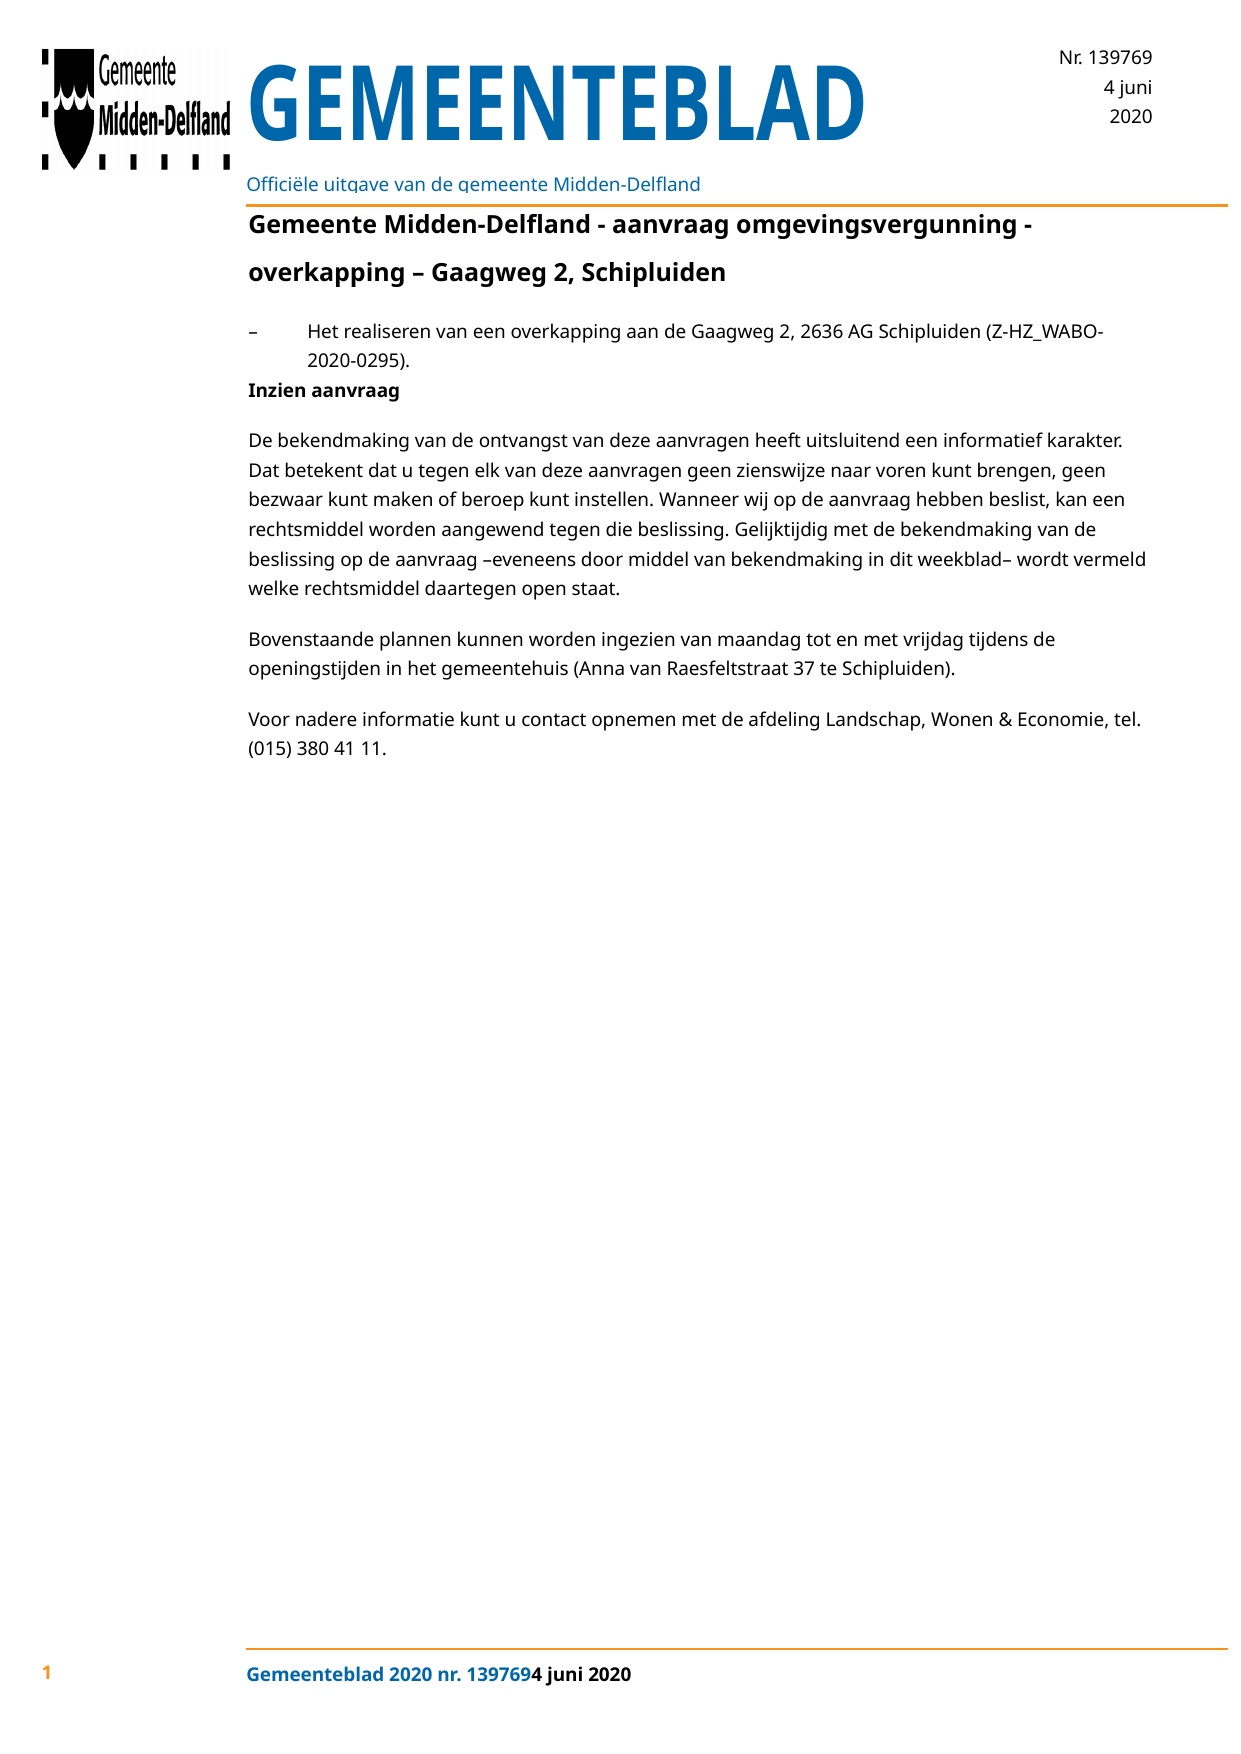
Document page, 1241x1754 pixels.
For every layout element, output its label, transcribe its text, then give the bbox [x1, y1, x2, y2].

text Bovenstaande plannen kunnen worden ingezien van maandag tot en met vrijdag tijdens de openingstijden in het gemeentehuis (Anna van Raesfeltstraat 37 te Schipluiden). [248, 626, 1152, 681]
text Voor nadere informatie kunt u contact opnemen met de afdeling Landschap, Wonen & Economie, tel. (015) 380 41 11. [248, 706, 1152, 761]
picture [41, 47, 231, 172]
text Inzien aanvraag [248, 377, 1152, 403]
text Gemeente Midden-Delfland - aanvraag omgevingsvergunning - overkapping – Gaagweg 2, Schipluiden [248, 207, 1152, 288]
list Het realiseren van een overkapping aan de Gaagweg 2, 2636 AG Schipluiden (Z-HZ_WABO-2020-0295). [248, 318, 1152, 373]
text De bekendmaking van de ontvangst van deze aanvragen heeft uitsluitend een informatief karakter. Dat betekent dat u tegen elk van deze aanvragen geen zienswijze naar voren kunt brengen, geen bezwaar kunt maken of beroep kunt instellen. Wanneer wij op de aanvraag hebben beslist, kan een rechtsmiddel worden aangewend tegen die beslissing. Gelijktijdig met de bekendmaking van de beslissing op de aanvraag –eveneens door middel van bekendmaking in dit weekblad– wordt vermeld welke rechtsmiddel daartegen open staat. [248, 427, 1152, 601]
